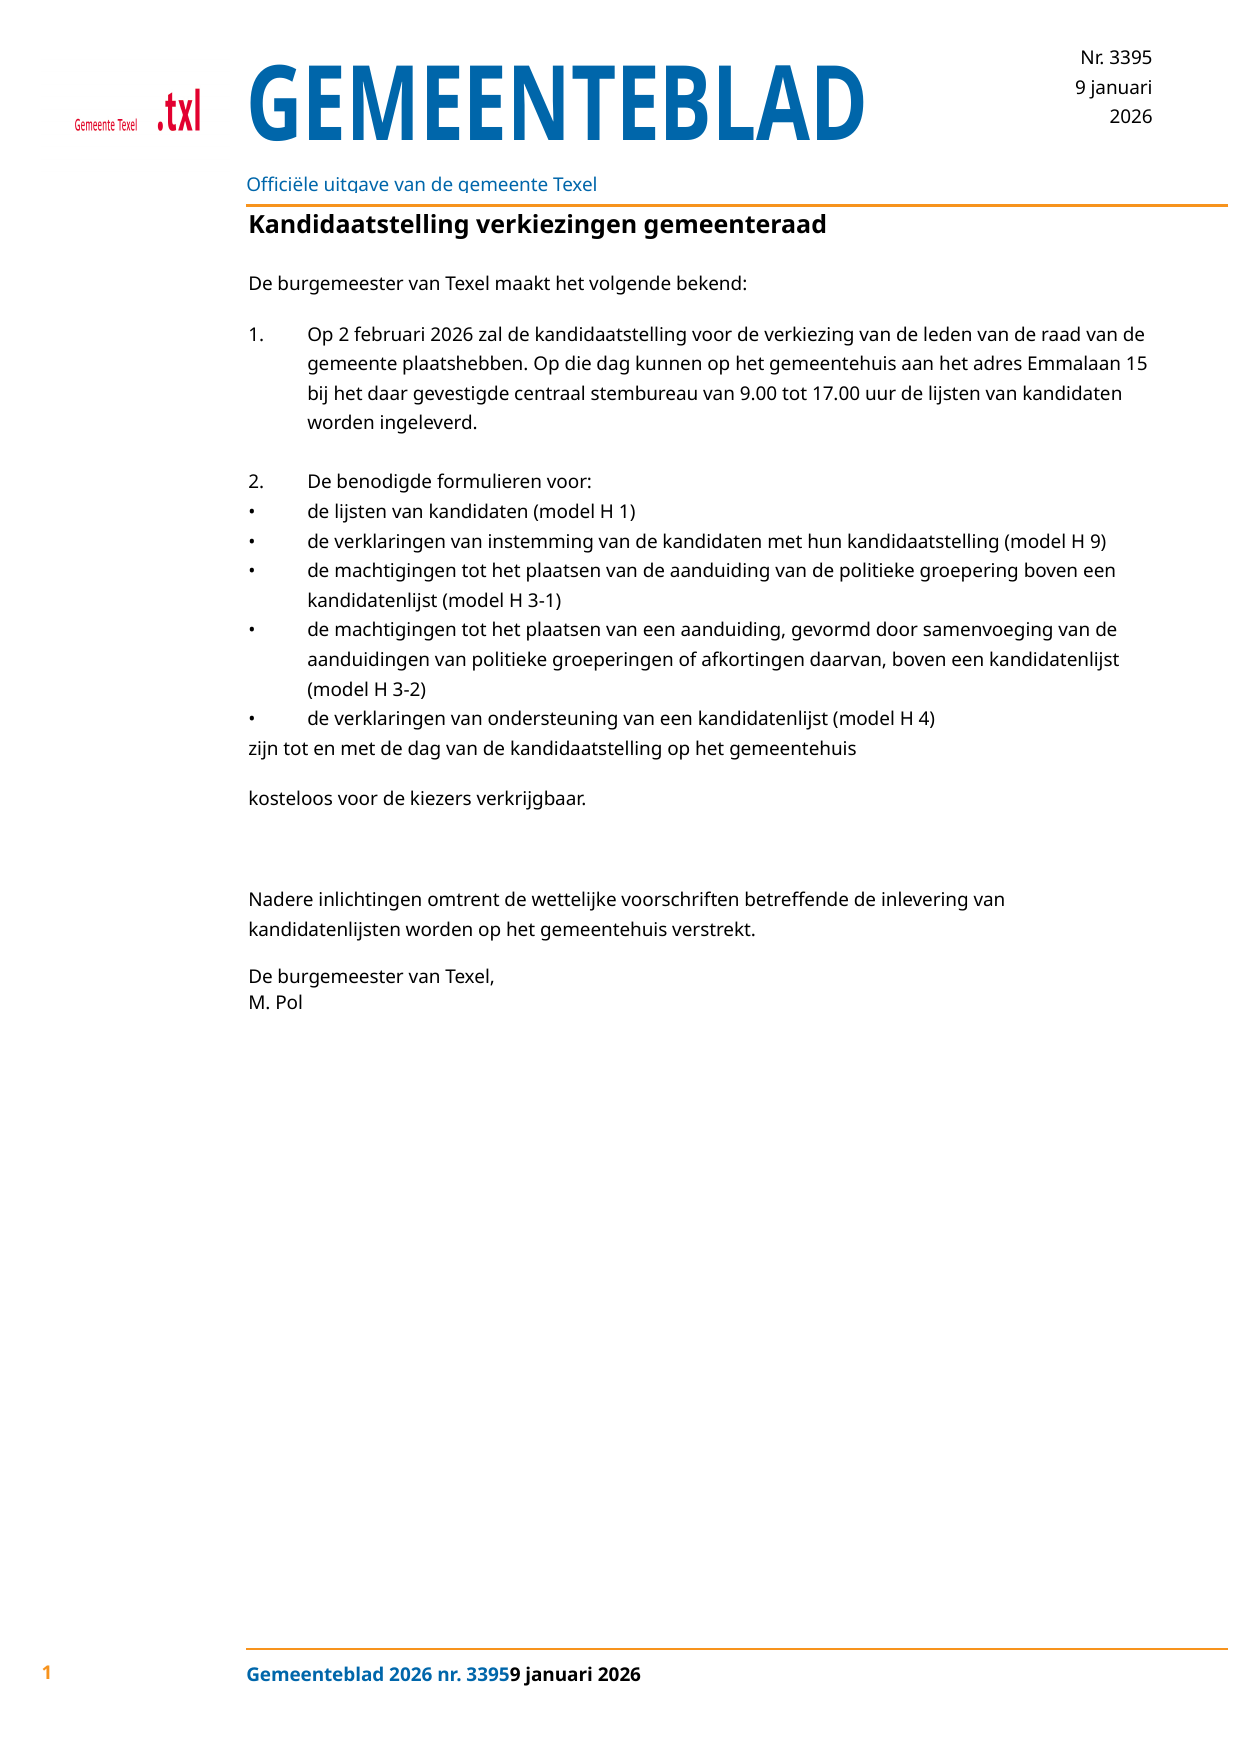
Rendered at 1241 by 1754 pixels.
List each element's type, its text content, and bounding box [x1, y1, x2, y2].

list de lijsten van kandidaten (model H 1) [248, 498, 1152, 524]
list de machtigingen tot het plaatsen van een aanduiding, gevormd door samenvoeging van de aanduidingen van politieke groeperingen of afkortingen daarvan, boven een kandidatenlijst (model H 3-2) [248, 617, 1152, 701]
text Kandidaatstelling verkiezingen gemeenteraad [248, 207, 1152, 241]
text kosteloos voor de kiezers verkrijgbaar. [248, 785, 1152, 811]
list de machtigingen tot het plaatsen van de aanduiding van de politieke groepering boven een kandidatenlijst (model H 3-1) [248, 557, 1152, 613]
list Op 2 februari 2026 zal de kandidaatstelling voor de verkiezing van de leden van de raad van de gemeente plaatshebben. Op die dag kunnen op het gemeentehuis aan het adres Emmalaan 15 bij het daar gevestigde centraal stembureau van 9.00 tot 17.00 uur de lijsten van kandidaten worden ingeleverd. [248, 321, 1152, 435]
list de verklaringen van ondersteuning van een kandidatenlijst (model H 4) [248, 705, 1152, 731]
text M. Pol [248, 989, 1152, 1015]
text De burgemeester van Texel, [248, 963, 1152, 989]
list De benodigde formulieren voor: [248, 469, 1152, 494]
list de verklaringen van instemming van de kandidaten met hun kandidaatstelling (model H 9) [248, 528, 1152, 553]
text De burgemeester van Texel maakt het volgende bekend: [248, 270, 1152, 296]
text Nadere inlichtingen omtrent de wettelijke voorschriften betreffende de inlevering van kandidatenlijsten worden op het gemeentehuis verstrekt. [248, 886, 1152, 941]
text zijn tot en met de dag van de kandidaatstelling op het gemeentehuis [248, 735, 1152, 761]
picture [41, 47, 231, 172]
